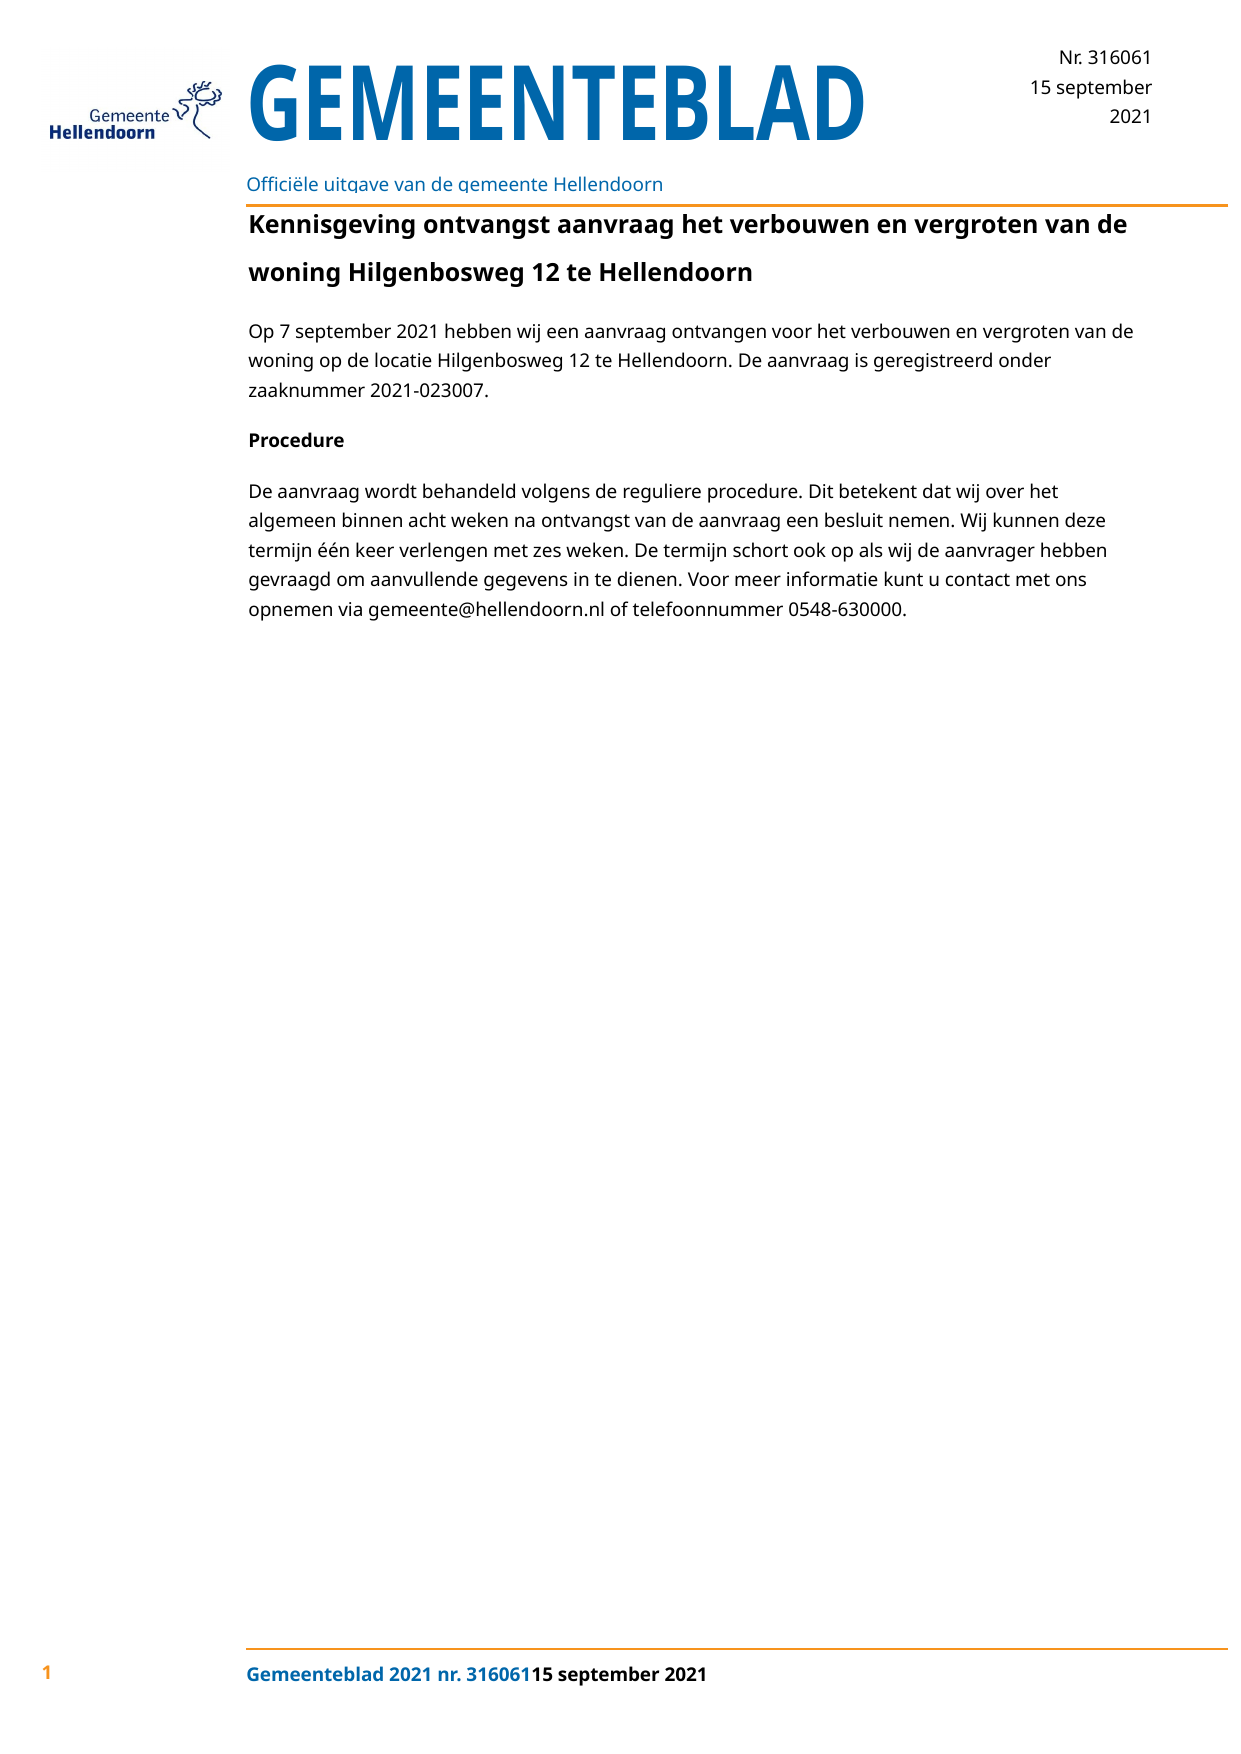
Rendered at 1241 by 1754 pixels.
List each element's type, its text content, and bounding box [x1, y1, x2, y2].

text Procedure [248, 427, 1152, 453]
text De aanvraag wordt behandeld volgens de reguliere procedure. Dit betekent dat wij over het algemeen binnen acht weken na ontvangst van de aanvraag een besluit nemen. Wij kunnen deze termijn één keer verlengen met zes weken. De termijn schort ook op als wij de aanvrager hebben gevraagd om aanvullende gegevens in te dienen. Voor meer informatie kunt u contact met ons opnemen via gemeente@hellendoorn.nl of telefoonnummer 0548-630000. [248, 478, 1152, 622]
text Op 7 september 2021 hebben wij een aanvraag ontvangen voor het verbouwen en vergroten van de woning op de locatie Hilgenbosweg 12 te Hellendoorn. De aanvraag is geregistreerd onder zaaknummer 2021-023007. [248, 318, 1152, 403]
picture [41, 47, 231, 172]
text Kennisgeving ontvangst aanvraag het verbouwen en vergroten van de woning Hilgenbosweg 12 te Hellendoorn [248, 207, 1152, 288]
